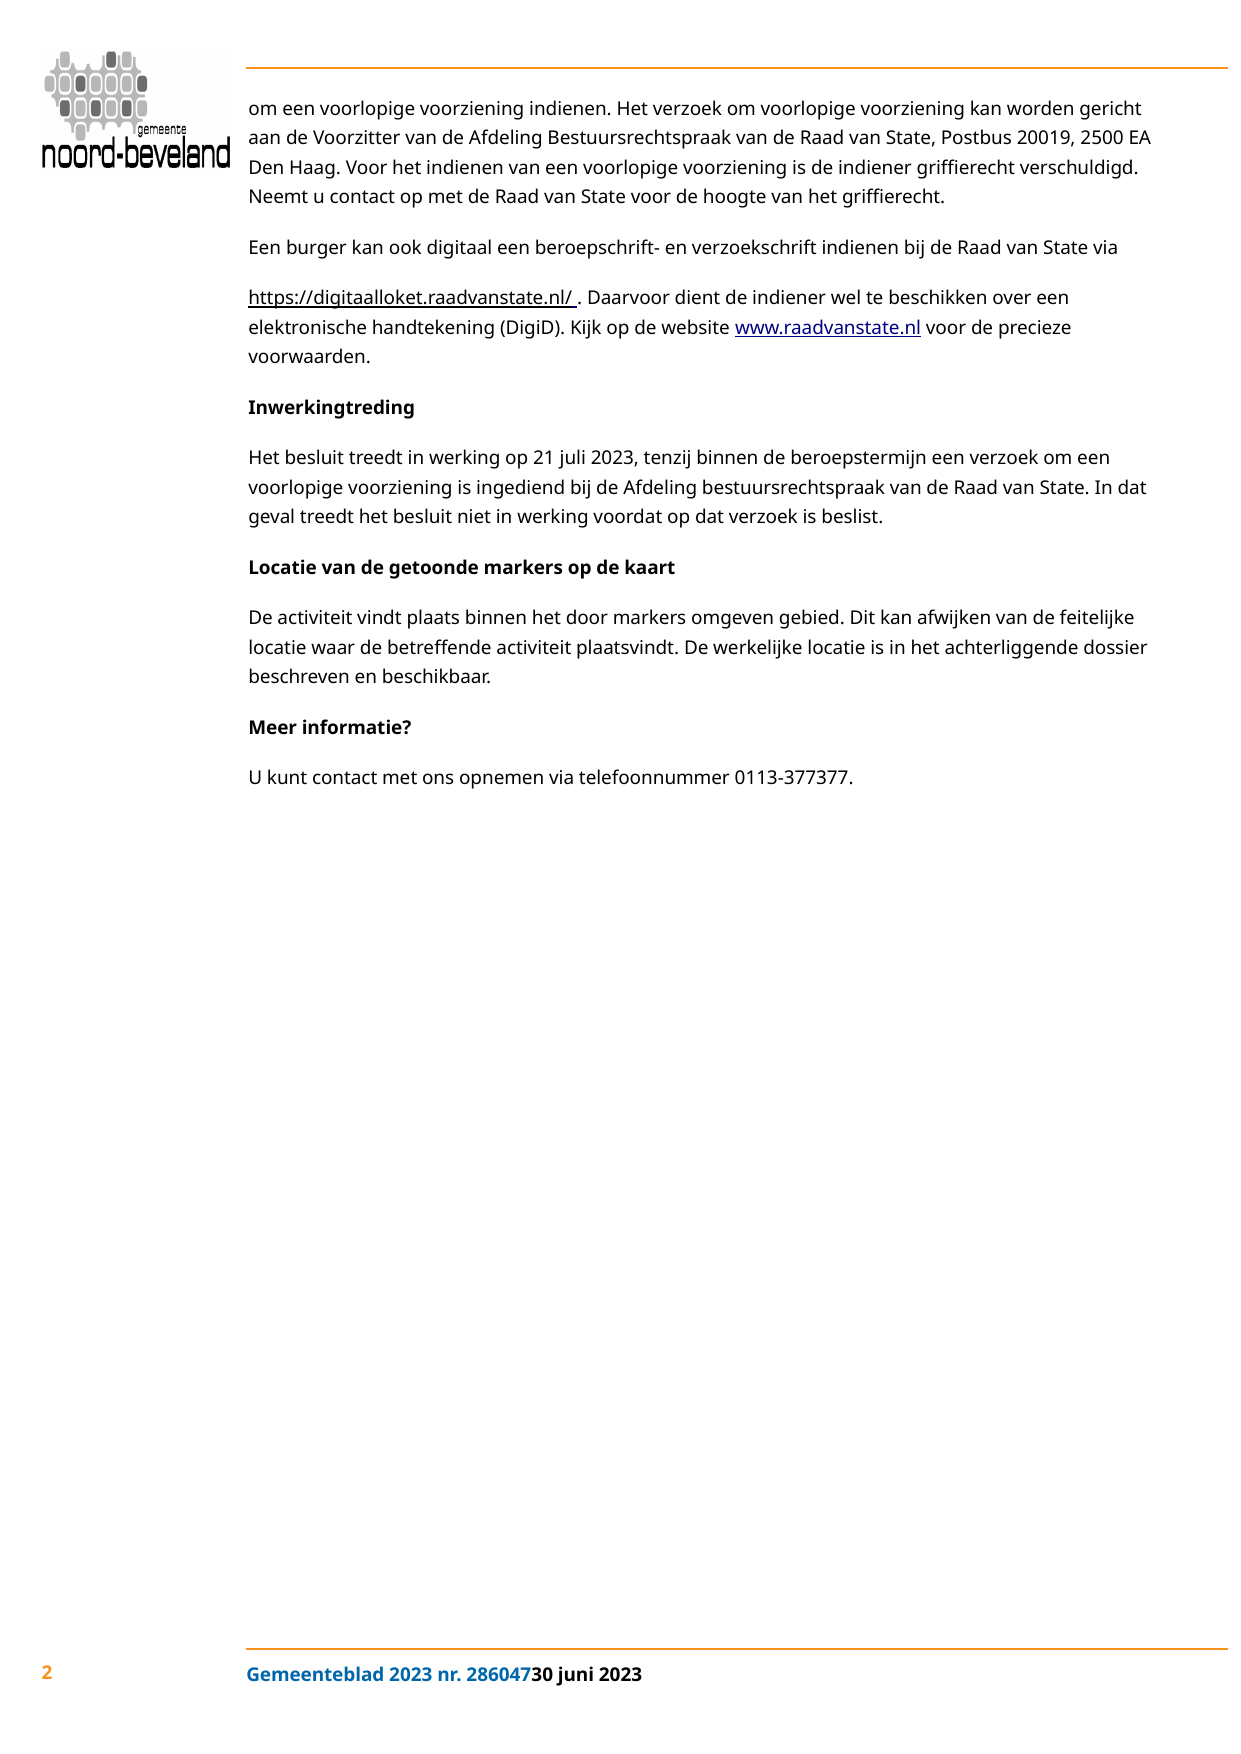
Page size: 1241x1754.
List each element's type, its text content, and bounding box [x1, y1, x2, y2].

text https://digitaalloket.raadvanstate.nl/ . Daarvoor dient de indiener wel te beschikken over een elektronische handtekening (DigiD). Kijk op de website www.raadvanstate.nl voor de precieze voorwaarden. [248, 284, 1152, 369]
picture [41, 47, 231, 172]
text om een voorlopige voorziening indienen. Het verzoek om voorlopige voorziening kan worden gericht aan de Voorzitter van de Afdeling Bestuursrechtspraak van de Raad van State, Postbus 20019, 2500 EA Den Haag. Voor het indienen van een voorlopige voorziening is de indiener griffierecht verschuldigd. Neemt u contact op met de Raad van State voor de hoogte van het griffierecht. [248, 95, 1152, 209]
text Een burger kan ook digitaal een beroepschrift- en verzoekschrift indienen bij de Raad van State via [248, 234, 1152, 260]
text Locatie van de getoonde markers op de kaart [248, 554, 1152, 580]
text Meer informatie? [248, 714, 1152, 740]
text De activiteit vindt plaats binnen het door markers omgeven gebied. Dit kan afwijken van de feitelijke locatie waar de betreffende activiteit plaatsvindt. De werkelijke locatie is in het achterliggende dossier beschreven en beschikbaar. [248, 604, 1152, 689]
text Het besluit treedt in werking op 21 juli 2023, tenzij binnen de beroepstermijn een verzoek om een voorlopige voorziening is ingediend bij de Afdeling bestuursrechtspraak van de Raad van State. In dat geval treedt het besluit niet in werking voordat op dat verzoek is beslist. [248, 444, 1152, 529]
text Inwerkingtreding [248, 394, 1152, 420]
text U kunt contact met ons opnemen via telefoonnummer 0113-377377. [248, 764, 1152, 790]
